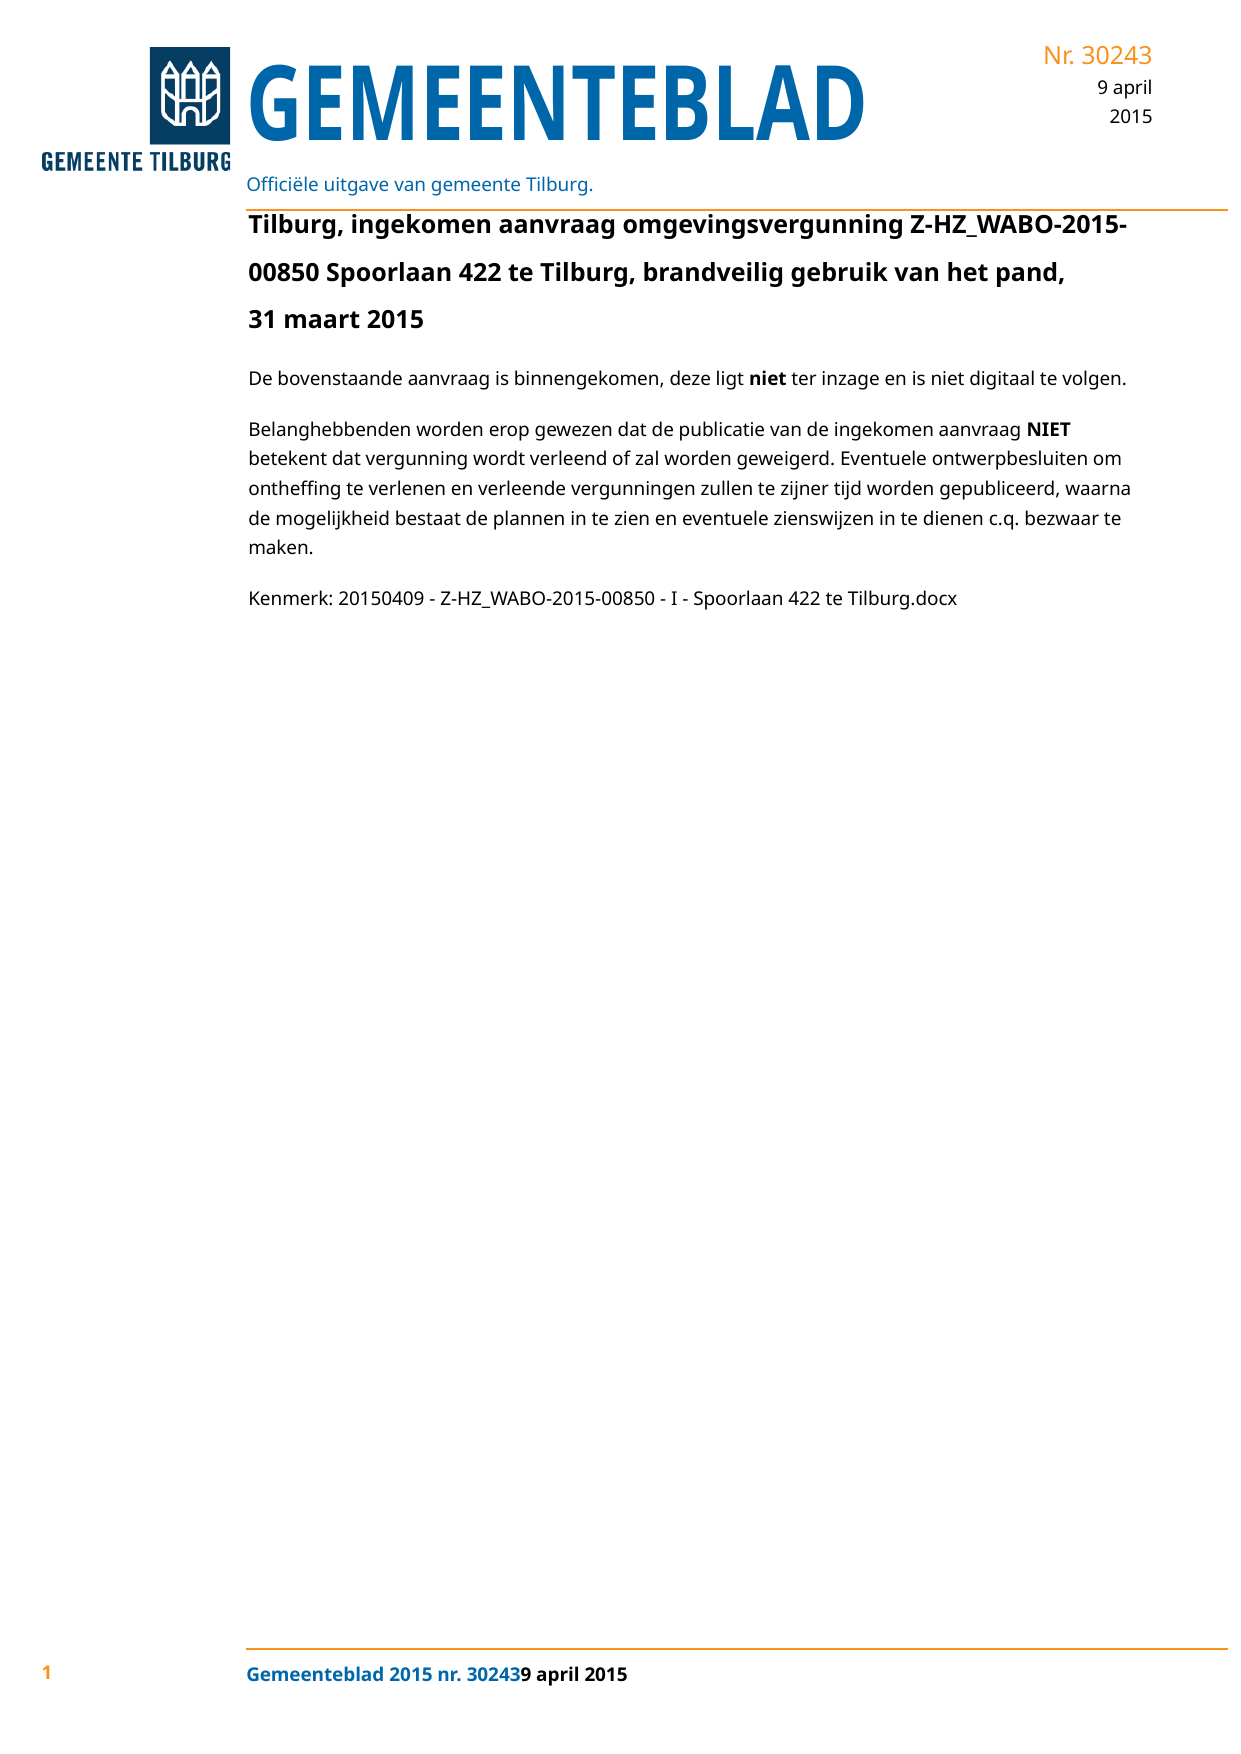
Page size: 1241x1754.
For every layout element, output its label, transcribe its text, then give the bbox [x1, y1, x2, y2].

text Kenmerk: 20150409 - Z-HZ_WABO-2015-00850 - I - Spoorlaan 422 te Tilburg.docx [248, 585, 1152, 610]
picture [41, 47, 231, 172]
text Belanghebbenden worden erop gewezen dat de publicatie van de ingekomen aanvraag NIET betekent dat vergunning wordt verleend of zal worden geweigerd. Eventuele ontwerpbesluiten om ontheffing te verlenen en verleende vergunningen zullen te zijner tijd worden gepubliceerd, waarna de mogelijkheid bestaat de plannen in te zien en eventuele zienswijzen in te dienen c.q. bezwaar te maken. [248, 416, 1152, 560]
text Tilburg, ingekomen aanvraag omgevingsvergunning Z-HZ_WABO-2015-00850 Spoorlaan 422 te Tilburg, brandveilig gebruik van het pand, 31 maart 2015 [248, 211, 1152, 336]
text De bovenstaande aanvraag is binnengekomen, deze ligt niet ter inzage en is niet digitaal te volgen. [248, 366, 1152, 391]
